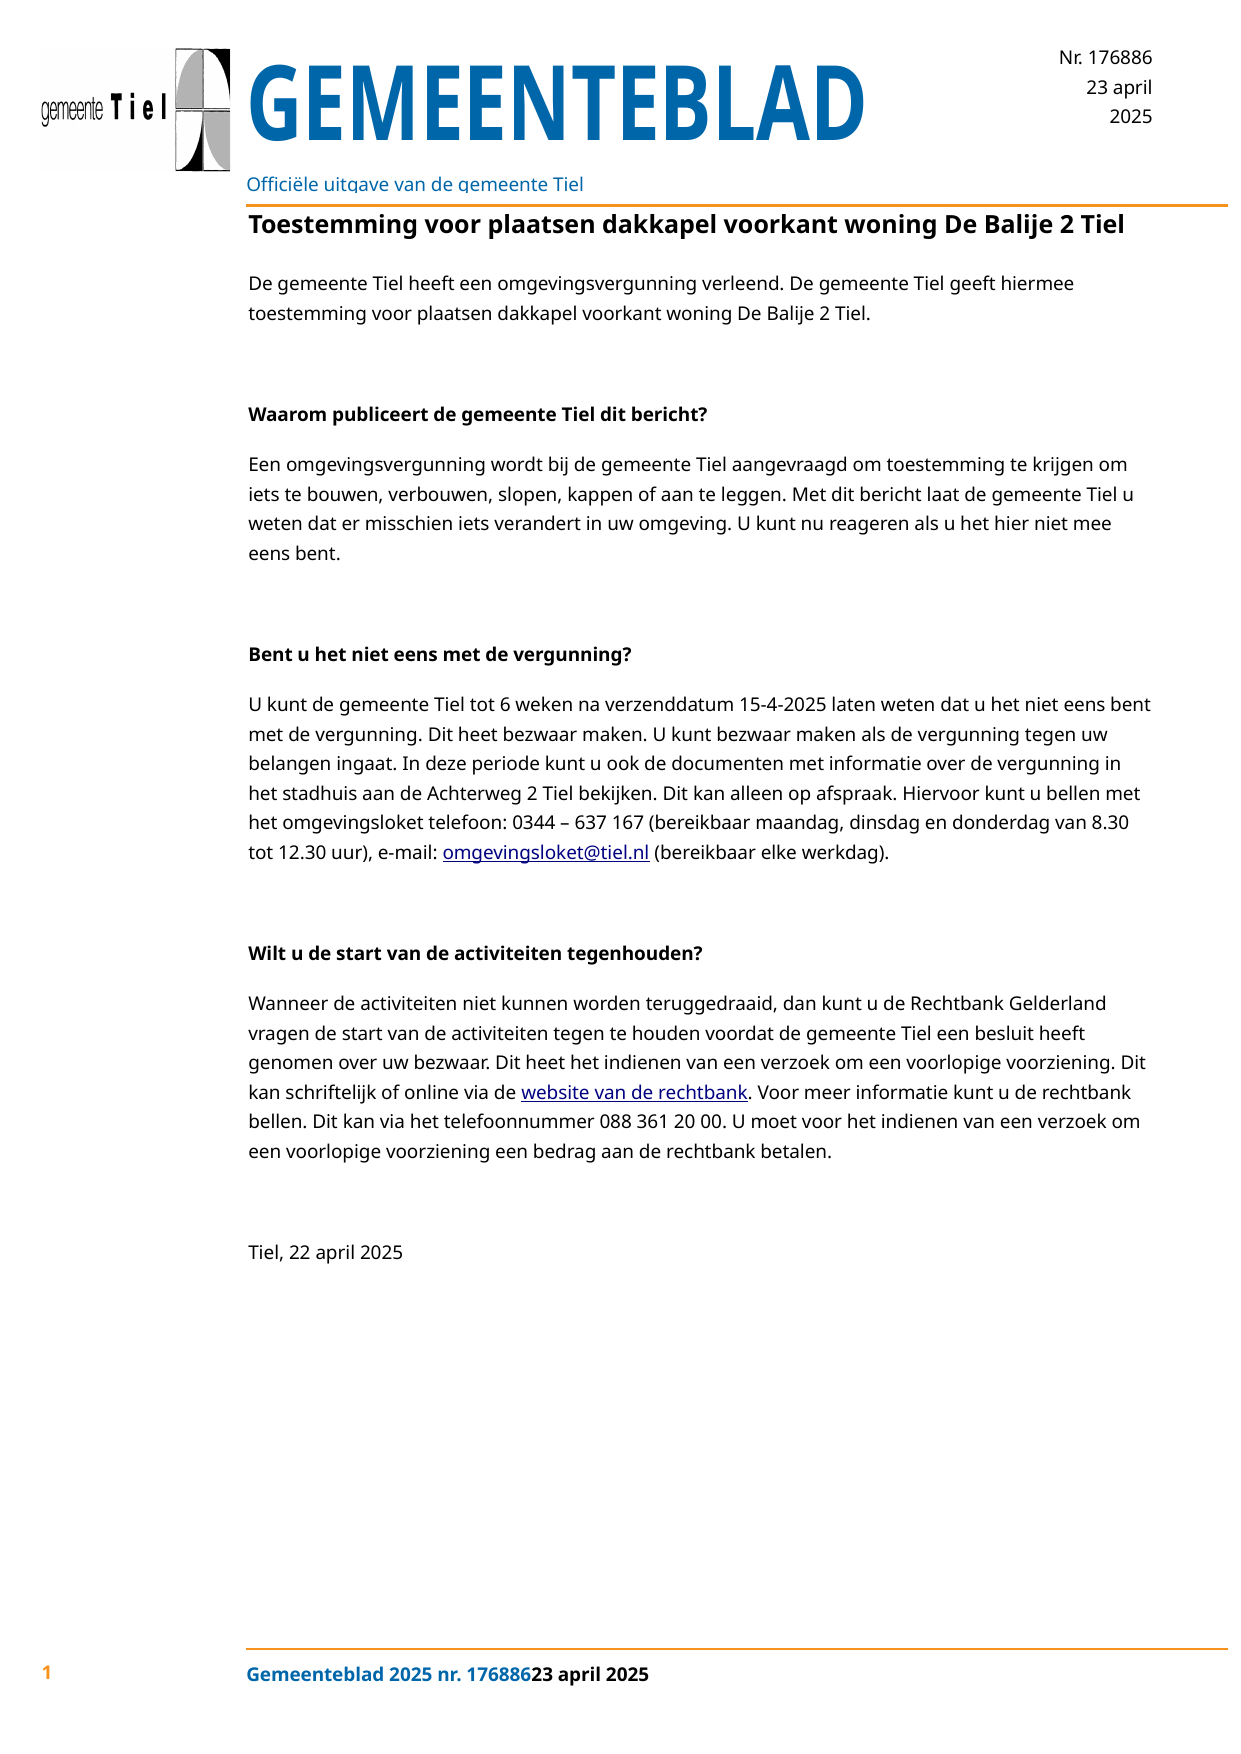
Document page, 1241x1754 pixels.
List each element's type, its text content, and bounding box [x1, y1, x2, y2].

picture [41, 47, 231, 172]
text Tiel, 22 april 2025 [248, 1239, 1152, 1265]
text Een omgevingsvergunning wordt bij de gemeente Tiel aangevraagd om toestemming te krijgen om iets te bouwen, verbouwen, slopen, kappen of aan te leggen. Met dit bericht laat de gemeente Tiel u weten dat er misschien iets verandert in uw omgeving. U kunt nu reageren als u het hier niet mee eens bent. [248, 451, 1152, 566]
text Toestemming voor plaatsen dakkapel voorkant woning De Balije 2 Tiel [248, 207, 1152, 241]
text Wanneer de activiteiten niet kunnen worden teruggedraaid, dan kunt u de Rechtbank Gelderland vragen de start van de activiteiten tegen te houden voordat de gemeente Tiel een besluit heeft genomen over uw bezwaar. Dit heet het indienen van een verzoek om een voorlopige voorziening. Dit kan schriftelijk of online via de website van de rechtbank. Voor meer informatie kunt u de rechtbank bellen. Dit kan via het telefoonnummer 088 361 20 00. U moet voor het indienen van een verzoek om een voorlopige voorziening een bedrag aan de rechtbank betalen. [248, 990, 1152, 1164]
text Waarom publiceert de gemeente Tiel dit bericht? [248, 401, 1152, 426]
text U kunt de gemeente Tiel tot 6 weken na verzenddatum 15-4-2025 laten weten dat u het niet eens bent met de vergunning. Dit heet bezwaar maken. U kunt bezwaar maken als de vergunning tegen uw belangen ingaat. In deze periode kunt u ook de documenten met informatie over de vergunning in het stadhuis aan de Achterweg 2 Tiel bekijken. Dit kan alleen op afspraak. Hiervoor kunt u bellen met het omgevingsloket telefoon: 0344 – 637 167 (bereikbaar maandag, dinsdag en donderdag van 8.30 tot 12.30 uur), e-mail: omgevingsloket@tiel.nl (bereikbaar elke werkdag). [248, 691, 1152, 865]
text Wilt u de start van de activiteiten tegenhouden? [248, 940, 1152, 966]
text Bent u het niet eens met de vergunning? [248, 641, 1152, 666]
text De gemeente Tiel heeft een omgevingsvergunning verleend. De gemeente Tiel geeft hiermee toestemming voor plaatsen dakkapel voorkant woning De Balije 2 Tiel. [248, 270, 1152, 326]
